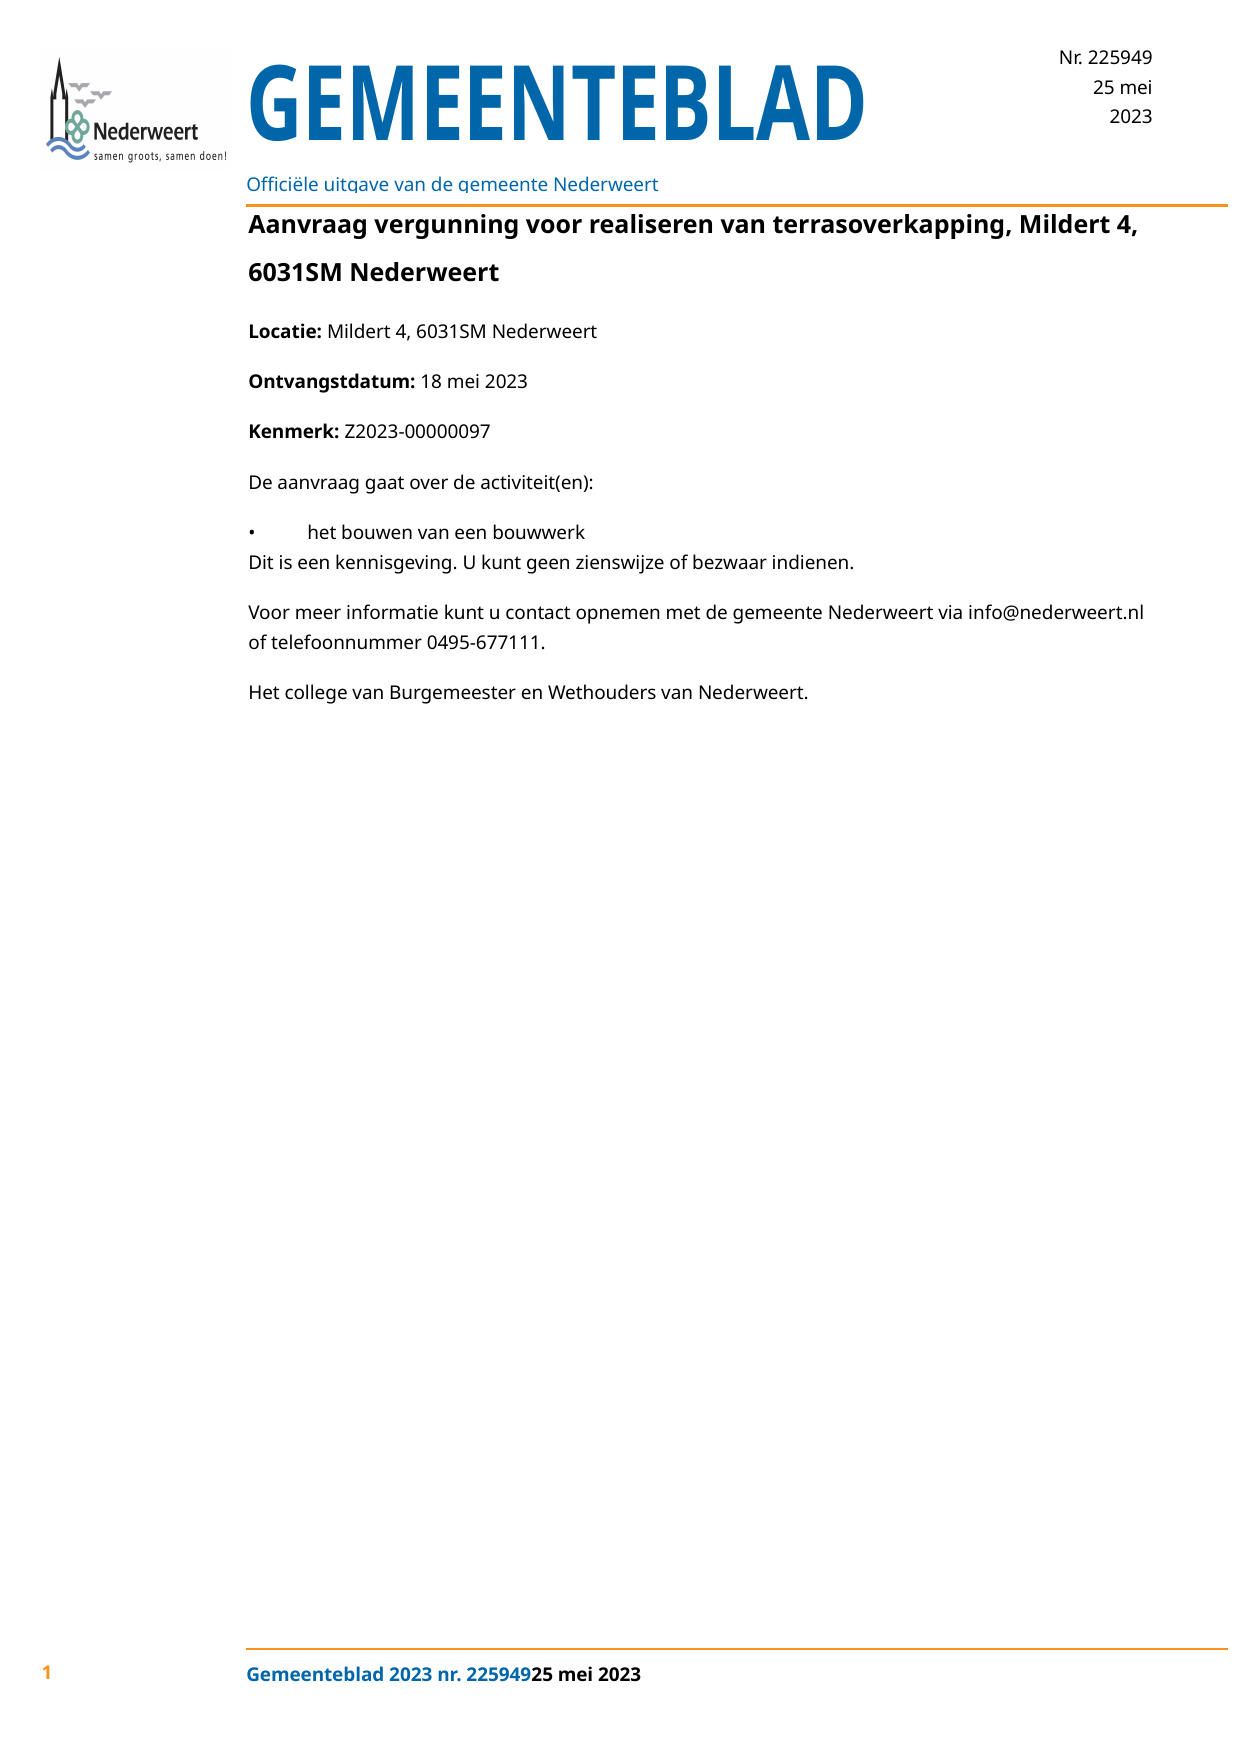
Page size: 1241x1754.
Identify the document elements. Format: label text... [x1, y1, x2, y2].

text Voor meer informatie kunt u contact opnemen met de gemeente Nederweert via info@nederweert.nl of telefoonnummer 0495-677111. [248, 599, 1152, 655]
text Dit is een kennisgeving. U kunt geen zienswijze of bezwaar indienen. [248, 549, 1152, 575]
text Kenmerk: Z2023-00000097 [248, 419, 1152, 444]
list het bouwen van een bouwwerk [248, 519, 1152, 545]
text Locatie: Mildert 4, 6031SM Nederweert [248, 318, 1152, 344]
text Aanvraag vergunning voor realiseren van terrasoverkapping, Mildert 4, 6031SM Nederweert [248, 207, 1152, 288]
text Het college van Burgemeester en Wethouders van Nederweert. [248, 679, 1152, 705]
text De aanvraag gaat over de activiteit(en): [248, 469, 1152, 495]
picture [41, 47, 231, 172]
text Ontvangstdatum: 18 mei 2023 [248, 368, 1152, 394]
